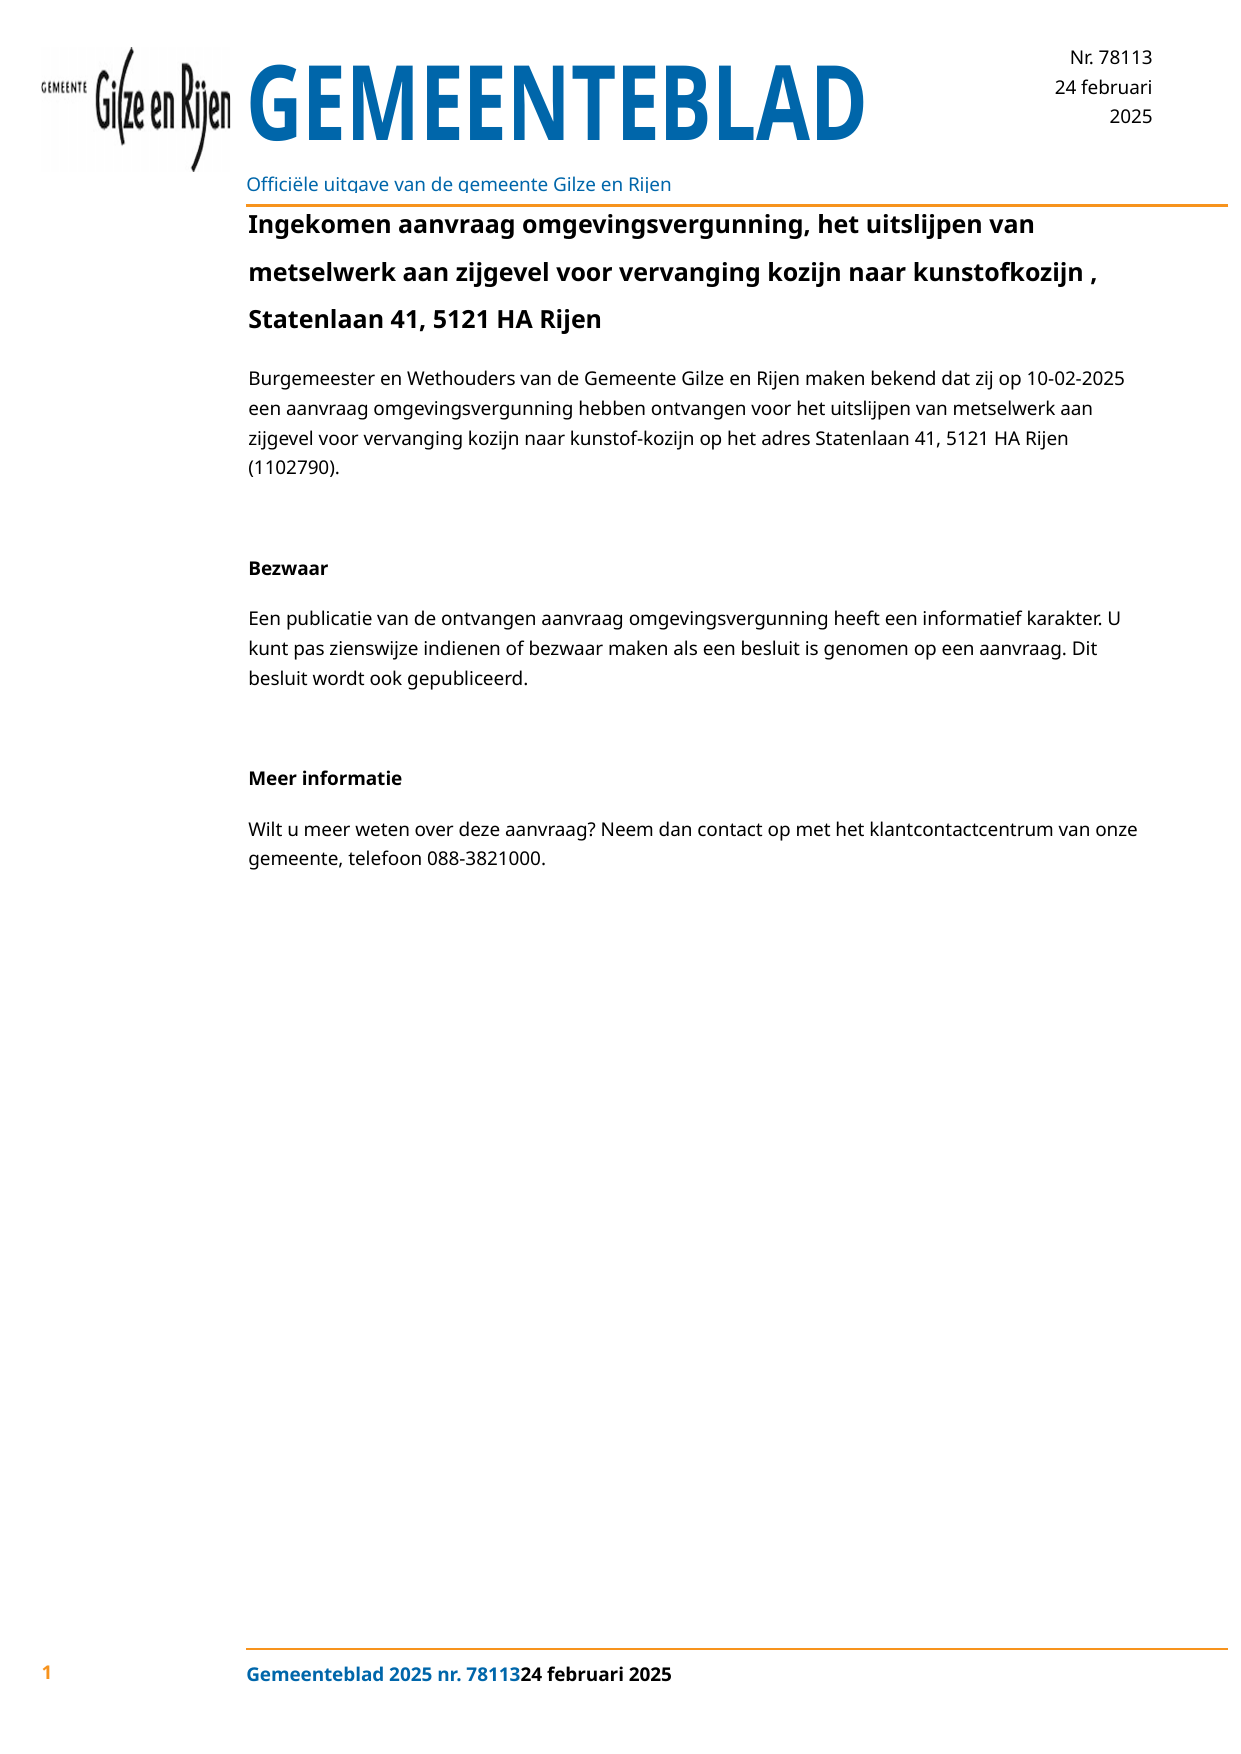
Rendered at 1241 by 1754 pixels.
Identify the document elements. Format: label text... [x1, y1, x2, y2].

text Ingekomen aanvraag omgevingsvergunning, het uitslijpen van metselwerk aan zijgevel voor vervanging kozijn naar kunstofkozijn , Statenlaan 41, 5121 HA Rijen [248, 207, 1152, 336]
picture [41, 47, 231, 172]
text Bezwaar [248, 555, 1152, 581]
text Een publicatie van de ontvangen aanvraag omgevingsvergunning heeft een informatief karakter. U kunt pas zienswijze indienen of bezwaar maken als een besluit is genomen op een aanvraag. Dit besluit wordt ook gepubliceerd. [248, 606, 1152, 690]
text Meer informatie [248, 766, 1152, 791]
text Wilt u meer weten over deze aanvraag? Neem dan contact op met het klantcontactcentrum van onze gemeente, telefoon 088-3821000. [248, 816, 1152, 871]
text Burgemeester en Wethouders van de Gemeente Gilze en Rijen maken bekend dat zij op 10-02-2025 een aanvraag omgevingsvergunning hebben ontvangen voor het uitslijpen van metselwerk aan zijgevel voor vervanging kozijn naar kunstof-kozijn op het adres Statenlaan 41, 5121 HA Rijen (1102790). [248, 366, 1152, 480]
